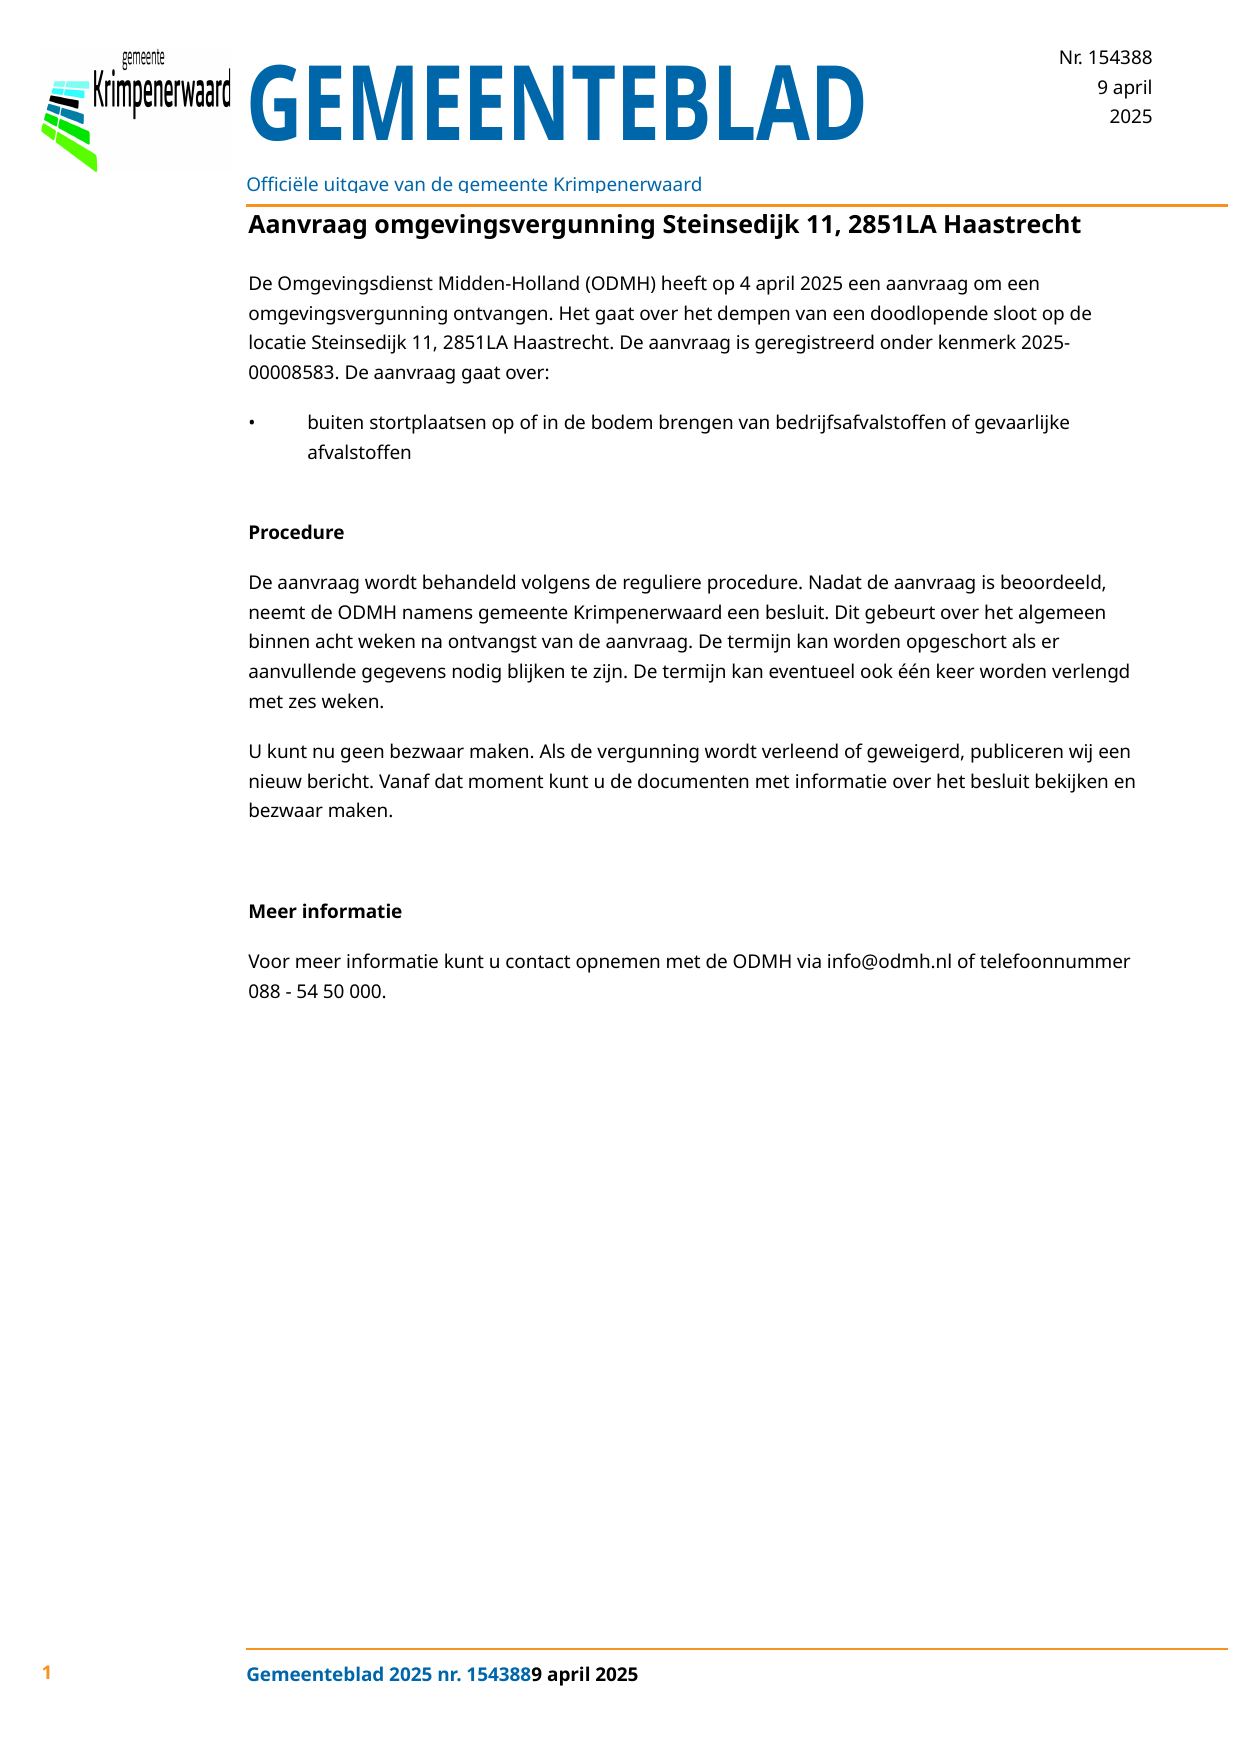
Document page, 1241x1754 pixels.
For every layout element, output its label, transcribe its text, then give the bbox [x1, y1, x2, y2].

text Meer informatie [248, 898, 1152, 924]
text Aanvraag omgevingsvergunning Steinsedijk 11, 2851LA Haastrecht [248, 207, 1152, 241]
text U kunt nu geen bezwaar maken. Als de vergunning wordt verleend of geweigerd, publiceren wij een nieuw bericht. Vanaf dat moment kunt u de documenten met informatie over het besluit bekijken en bezwaar maken. [248, 738, 1152, 823]
text Voor meer informatie kunt u contact opnemen met de ODMH via info@odmh.nl of telefoonnummer 088 - 54 50 000. [248, 949, 1152, 1004]
picture [41, 47, 231, 172]
text Procedure [248, 519, 1152, 545]
text De Omgevingsdienst Midden-Holland (ODMH) heeft op 4 april 2025 een aanvraag om een omgevingsvergunning ontvangen. Het gaat over het dempen van een doodlopende sloot op de locatie Steinsedijk 11, 2851LA Haastrecht. De aanvraag is geregistreerd onder kenmerk 2025-00008583. De aanvraag gaat over: [248, 270, 1152, 385]
text De aanvraag wordt behandeld volgens de reguliere procedure. Nadat de aanvraag is beoordeeld, neemt de ODMH namens gemeente Krimpenerwaard een besluit. Dit gebeurt over het algemeen binnen acht weken na ontvangst van de aanvraag. De termijn kan worden opgeschort als er aanvullende gegevens nodig blijken te zijn. De termijn kan eventueel ook één keer worden verlengd met zes weken. [248, 569, 1152, 713]
list buiten stortplaatsen op of in de bodem brengen van bedrijfsafvalstoffen of gevaarlijke afvalstoffen [248, 409, 1152, 465]
